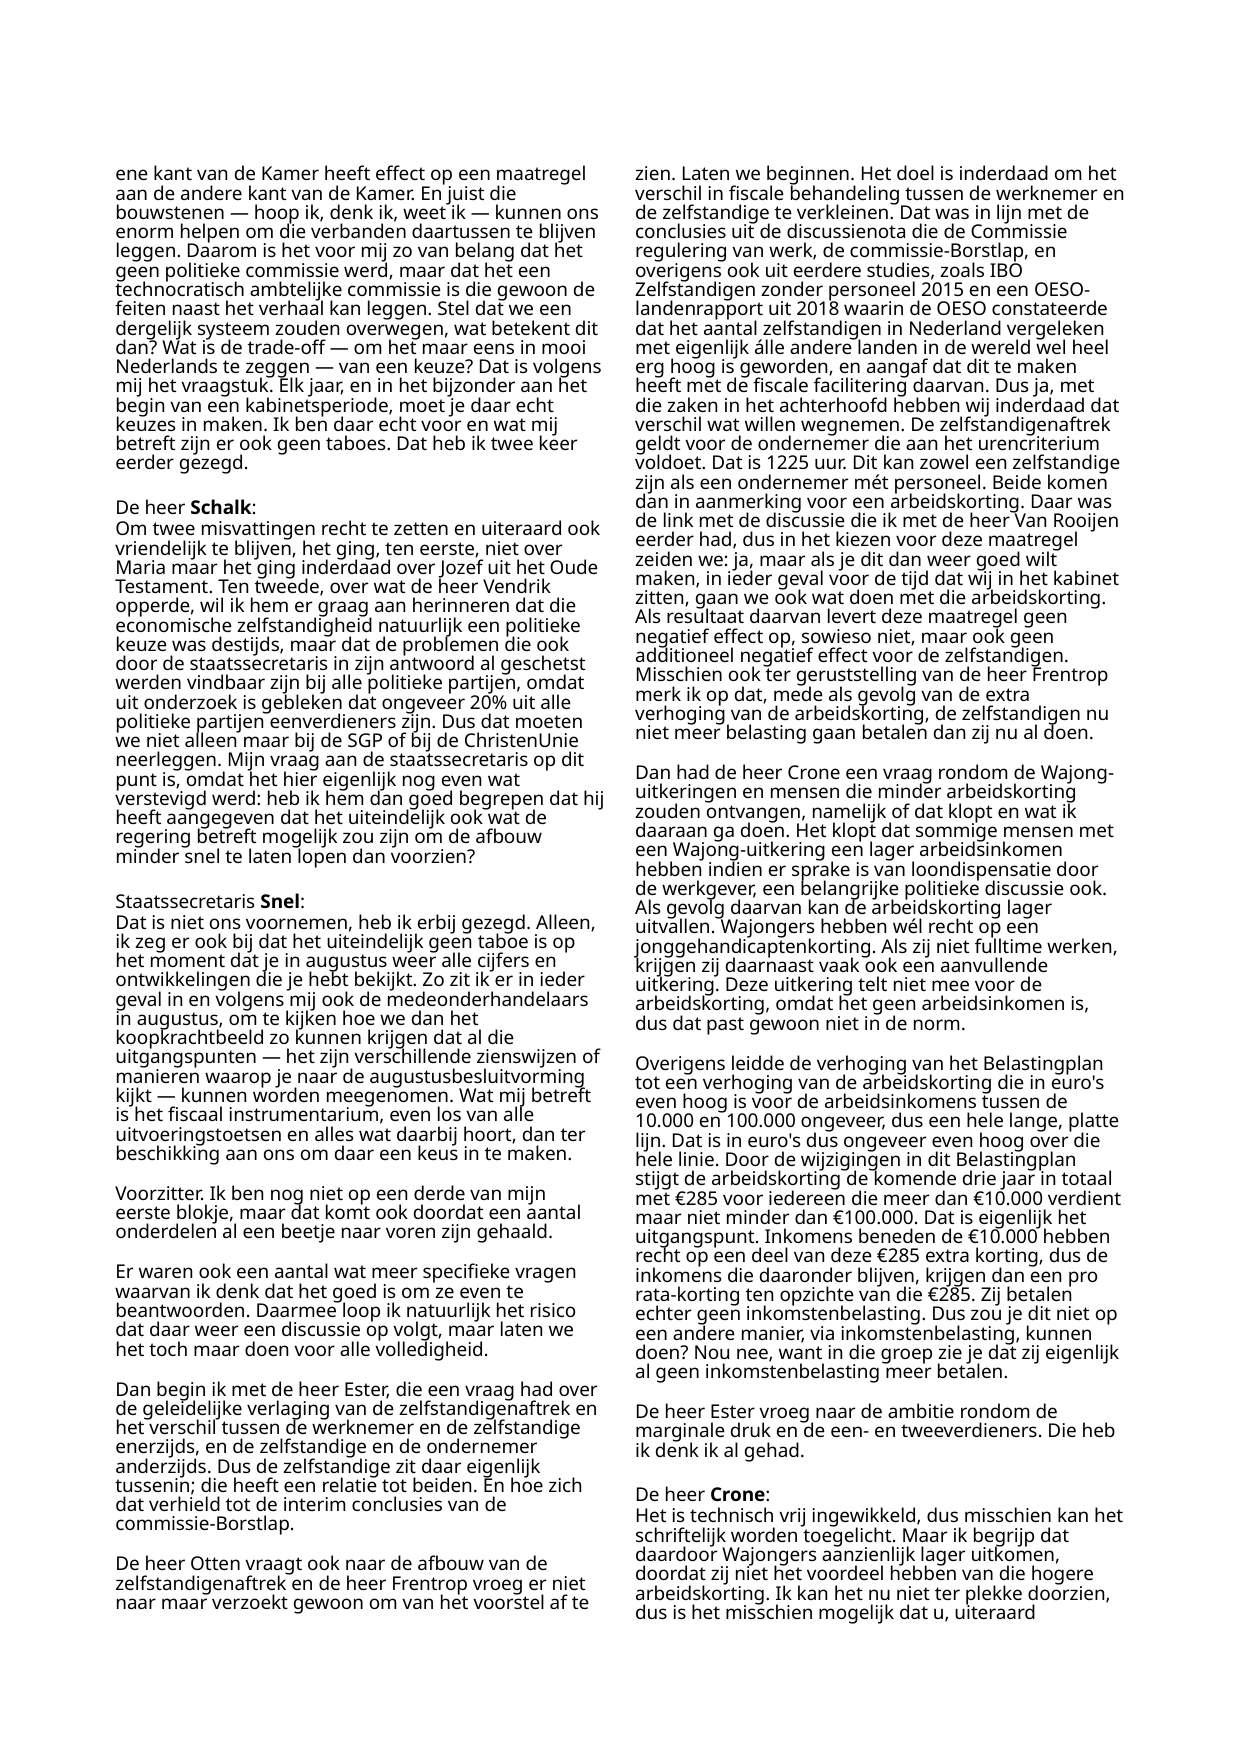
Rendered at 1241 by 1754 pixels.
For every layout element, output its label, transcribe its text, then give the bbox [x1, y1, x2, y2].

text Om twee misvattingen recht te zetten en uiteraard ook vriendelijk te blijven, het ging, ten eerste, niet over Maria maar het ging inderdaad over Jozef uit het Oude Testament. Ten tweede, over wat de heer Vendrik opperde, wil ik hem er graag aan herinneren dat die economische zelfstandigheid natuurlijk een politieke keuze was destijds, maar dat de problemen die ook door de staatssecretaris in zijn antwoord al geschetst werden vindbaar zijn bij alle politieke partijen, omdat uit onderzoek is gebleken dat ongeveer 20% uit alle politieke partijen eenverdieners zijn. Dus dat moeten we niet alleen maar bij de SGP of bij de ChristenUnie neerleggen. Mijn vraag aan de staatssecretaris op dit punt is, omdat het hier eigenlijk nog even wat verstevigd werd: heb ik hem dan goed begrepen dat hij heeft aangegeven dat het uiteindelijk ook wat de regering betreft mogelijk zou zijn om de afbouw minder snel te laten lopen dan voorzien? [115, 520, 605, 867]
text De heer Otten vraagt ook naar de afbouw van de zelfstandigenaftrek en de heer Frentrop vroeg er niet naar maar verzoekt gewoon om van het voorstel af te [115, 1555, 605, 1613]
text Er waren ook een aantal wat meer specifieke vragen waarvan ik denk dat het goed is om ze even te beantwoorden. Daarmee loop ik natuurlijk het risico dat daar weer een discussie op volgt, maar laten we het toch maar doen voor alle volledigheid. [115, 1263, 605, 1360]
text zien. Laten we beginnen. Het doel is inderdaad om het verschil in fiscale behandeling tussen de werknemer en de zelfstandige te verkleinen. Dat was in lijn met de conclusies uit de discussienota die de Commissie regulering van werk, de commissie-Borstlap, en overigens ook uit eerdere studies, zoals IBO Zelfstandigen zonder personeel 2015 en een OESO-landenrapport uit 2018 waarin de OESO constateerde dat het aantal zelfstandigen in Nederland vergeleken met eigenlijk álle andere landen in de wereld wel heel erg hoog is geworden, en aangaf dat dit te maken heeft met de fiscale facilitering daarvan. Dus ja, met die zaken in het achterhoofd hebben wij inderdaad dat verschil wat willen wegnemen. De zelfstandigenaftrek geldt voor de ondernemer die aan het urencriterium voldoet. Dat is 1225 uur. Dit kan zowel een zelfstandige zijn als een ondernemer mét personeel. Beide komen dan in aanmerking voor een arbeidskorting. Daar was de link met de discussie die ik met de heer Van Rooijen eerder had, dus in het kiezen voor deze maatregel zeiden we: ja, maar als je dit dan weer goed wilt maken, in ieder geval voor de tijd dat wij in het kabinet zitten, gaan we ook wat doen met die arbeidskorting. Als resultaat daarvan levert deze maatregel geen negatief effect op, sowieso niet, maar ook geen additioneel negatief effect voor de zelfstandigen. Misschien ook ter geruststelling van de heer Frentrop merk ik op dat, mede als gevolg van de extra verhoging van de arbeidskorting, de zelfstandigen nu niet meer belasting gaan betalen dan zij nu al doen. [635, 165, 1125, 743]
text ene kant van de Kamer heeft effect op een maatregel aan de andere kant van de Kamer. En juist die bouwstenen — hoop ik, denk ik, weet ik — kunnen ons enorm helpen om die verbanden daartussen te blijven leggen. Daarom is het voor mij zo van belang dat het geen politieke commissie werd, maar dat het een technocratisch ambtelijke commissie is die gewoon de feiten naast het verhaal kan leggen. Stel dat we een dergelijk systeem zouden overwegen, wat betekent dit dan? Wat is de trade-off — om het maar eens in mooi Nederlands te zeggen — van een keuze? Dat is volgens mij het vraagstuk. Elk jaar, en in het bijzonder aan het begin van een kabinetsperiode, moet je daar echt keuzes in maken. Ik ben daar echt voor en wat mij betreft zijn er ook geen taboes. Dat heb ik twee keer eerder gezegd. [115, 165, 605, 474]
text Staatssecretaris Snel: [115, 888, 605, 914]
text Dan had de heer Crone een vraag rondom de Wajong-uitkeringen en mensen die minder arbeidskorting zouden ontvangen, namelijk of dat klopt en wat ik daaraan ga doen. Het klopt dat sommige mensen met een Wajong-uitkering een lager arbeidsinkomen hebben indien er sprake is van loondispensatie door de werkgever, een belangrijke politieke discussie ook. Als gevolg daarvan kan de arbeidskorting lager uitvallen. Wajongers hebben wél recht op een jonggehandicaptenkorting. Als zij niet fulltime werken, krijgen zij daarnaast vaak ook een aanvullende uitkering. Deze uitkering telt niet mee voor de arbeidskorting, omdat het geen arbeidsinkomen is, dus dat past gewoon niet in de norm. [635, 764, 1125, 1034]
text De heer Crone: [635, 1482, 1125, 1507]
text Voorzitter. Ik ben nog niet op een derde van mijn eerste blokje, maar dat komt ook doordat een aantal onderdelen al een beetje naar voren zijn gehaald. [115, 1185, 605, 1243]
text Dat is niet ons voornemen, heb ik erbij gezegd. Alleen, ik zeg er ook bij dat het uiteindelijk geen taboe is op het moment dat je in augustus weer alle cijfers en ontwikkelingen die je hebt bekijkt. Zo zit ik er in ieder geval in en volgens mij ook de medeonderhandelaars in augustus, om te kijken hoe we dan het koopkrachtbeeld zo kunnen krijgen dat al die uitgangspunten — het zijn verschillende zienswijzen of manieren waarop je naar de augustusbesluitvorming kijkt — kunnen worden meegenomen. Wat mij betreft is het fiscaal instrumentarium, even los van alle uitvoeringstoetsen en alles wat daarbij hoort, dan ter beschikking aan ons om daar een keus in te maken. [115, 914, 605, 1164]
text Overigens leidde de verhoging van het Belastingplan tot een verhoging van de arbeidskorting die in euro's even hoog is voor de arbeidsinkomens tussen de 10.000 en 100.000 ongeveer, dus een hele lange, platte lijn. Dat is in euro's dus ongeveer even hoog over die hele linie. Door de wijzigingen in dit Belastingplan stijgt de arbeidskorting de komende drie jaar in totaal met €285 voor iedereen die meer dan €10.000 verdient maar niet minder dan €100.000. Dat is eigenlijk het uitgangspunt. Inkomens beneden de €10.000 hebben recht op een deel van deze €285 extra korting, dus de inkomens die daaronder blijven, krijgen dan een pro rata-korting ten opzichte van die €285. Zij betalen echter geen inkomstenbelasting. Dus zou je dit niet op een andere manier, via inkomstenbelasting, kunnen doen? Nou nee, want in die groep zie je dat zij eigenlijk al geen inkomstenbelasting meer betalen. [635, 1055, 1125, 1382]
text Het is technisch vrij ingewikkeld, dus misschien kan het schriftelijk worden toegelicht. Maar ik begrijp dat daardoor Wajongers aanzienlijk lager uitkomen, doordat zij niet het voordeel hebben van die hogere arbeidskorting. Ik kan het nu niet ter plekke doorzien, dus is het misschien mogelijk dat u, uiteraard [635, 1507, 1125, 1623]
text Dan begin ik met de heer Ester, die een vraag had over de geleidelijke verlaging van de zelfstandigenaftrek en het verschil tussen de werknemer en de zelfstandige enerzijds, en de zelfstandige en de ondernemer anderzijds. Dus de zelfstandige zit daar eigenlijk tussenin; die heeft een relatie tot beiden. En hoe zich dat verhield tot de interim conclusies van de commissie-Borstlap. [115, 1381, 605, 1535]
text De heer Schalk: [115, 494, 605, 520]
text De heer Ester vroeg naar de ambitie rondom de marginale druk en de een- en tweeverdieners. Die heb ik denk ik al gehad. [635, 1403, 1125, 1461]
